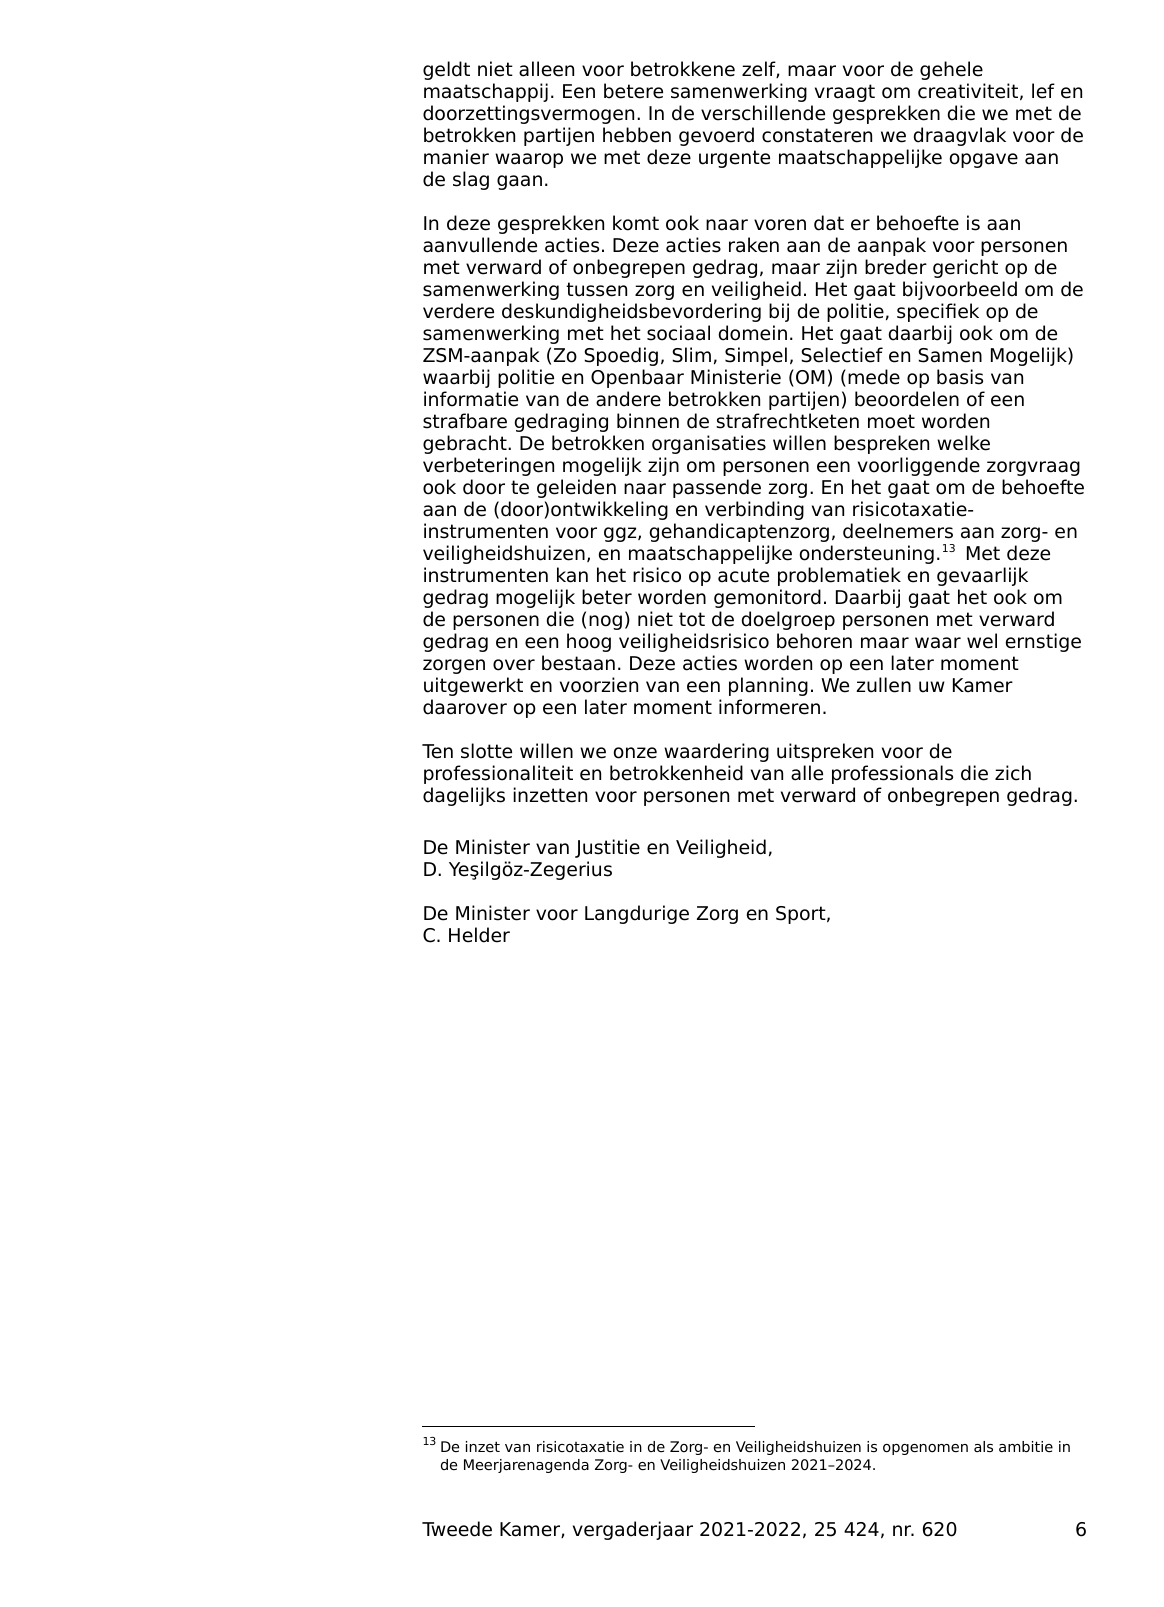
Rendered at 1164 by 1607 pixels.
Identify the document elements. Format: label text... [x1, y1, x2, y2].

text De Minister van Justitie en Veiligheid, D. Yeşilgöz-Zegerius [422, 837, 1087, 881]
text De Minister voor Langdurige Zorg en Sport, C. Helder [422, 903, 1087, 947]
text De inzet van risicotaxatie in de Zorg- en Veiligheidshuizen is opgenomen als ambitie in de Meerjarenagenda Zorg- en Veiligheidshuizen 2021–2024. [422, 1435, 1087, 1474]
text Ten slotte willen we onze waardering uitspreken voor de professionaliteit en betrokkenheid van alle professionals die zich dagelijks inzetten voor personen met verward of onbegrepen gedrag. [422, 741, 1087, 807]
text geldt niet alleen voor betrokkene zelf, maar voor de gehele maatschappij. Een betere samenwerking vraagt om creativiteit, lef en doorzettingsvermogen. In de verschillende gesprekken die we met de betrokken partijen hebben gevoerd constateren we draagvlak voor de manier waarop we met deze urgente maatschappelijke opgave aan de slag gaan. [422, 59, 1087, 191]
text In deze gesprekken komt ook naar voren dat er behoefte is aan aanvullende acties. Deze acties raken aan de aanpak voor personen met verward of onbegrepen gedrag, maar zijn breder gericht op de samenwerking tussen zorg en veiligheid. Het gaat bijvoorbeeld om de verdere deskundigheidsbevordering bij de politie, specifiek op de samenwerking met het sociaal domein. Het gaat daarbij ook om de ZSM-aanpak (Zo Spoedig, Slim, Simpel, Selectief en Samen Mogelijk) waarbij politie en Openbaar Ministerie (OM) (mede op basis van informatie van de andere betrokken partijen) beoordelen of een strafbare gedraging binnen de strafrechtketen moet worden gebracht. De betrokken organisaties willen bespreken welke verbeteringen mogelijk zijn om personen een voorliggende zorgvraag ook door te geleiden naar passende zorg. En het gaat om de behoefte aan de (door)ontwikkeling en verbinding van risicotaxatie-instrumenten voor ggz, gehandicaptenzorg, deelnemers aan zorg- en veiligheidshuizen, en maatschappelijke ondersteuning. Met deze instrumenten kan het risico op acute problematiek en gevaarlijk gedrag mogelijk beter worden gemonitord. Daarbij gaat het ook om de personen die (nog) niet tot de doelgroep personen met verward gedrag en een hoog veiligheidsrisico behoren maar waar wel ernstige zorgen over bestaan. Deze acties worden op een later moment uitgewerkt en voorzien van een planning. We zullen uw Kamer daarover op een later moment informeren. [422, 213, 1087, 719]
